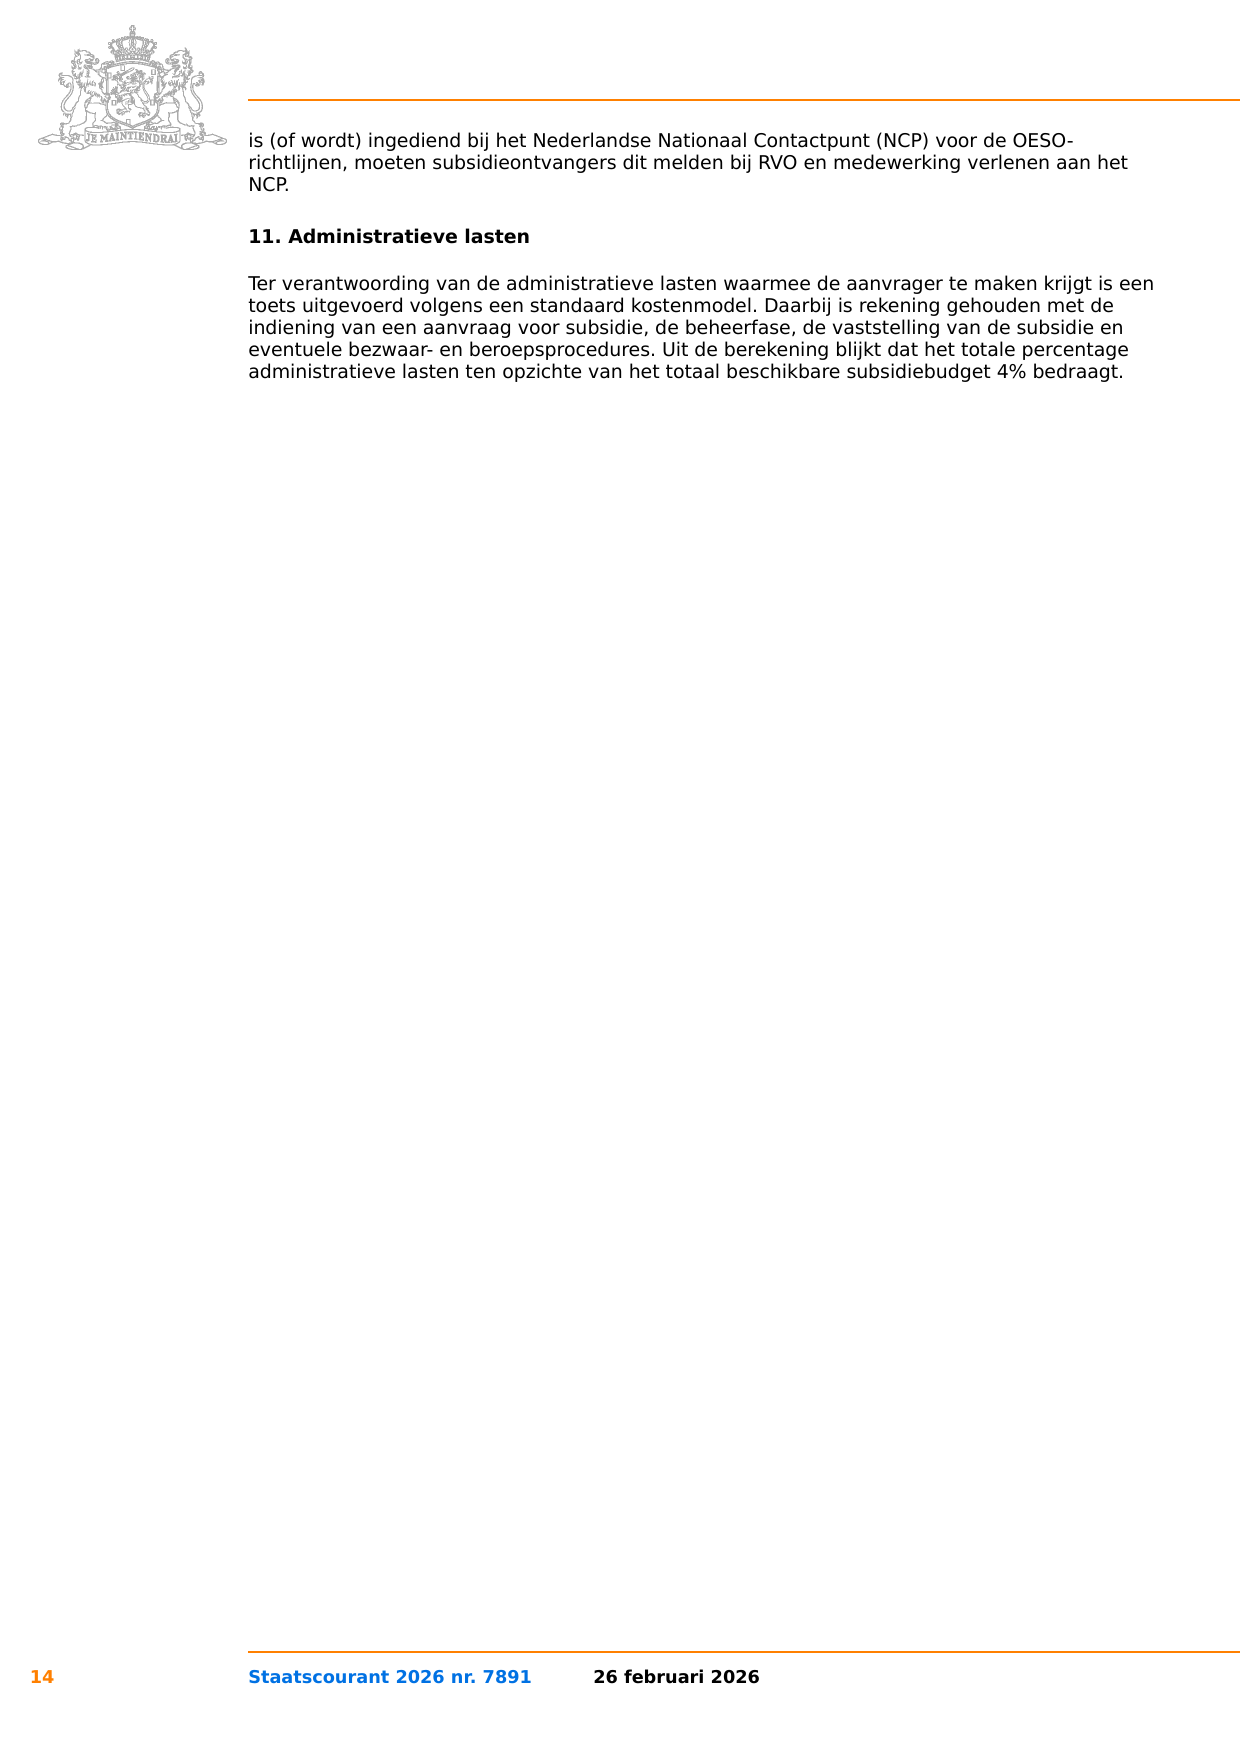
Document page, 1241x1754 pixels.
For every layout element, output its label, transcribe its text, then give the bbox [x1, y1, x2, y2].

subtitle 11. Administratieve lasten [248, 226, 1163, 248]
text Ter verantwoording van de administratieve lasten waarmee de aanvrager te maken krijgt is een toets uitgevoerd volgens een standaard kostenmodel. Daarbij is rekening gehouden met de indiening van een aanvraag voor subsidie, de beheerfase, de vaststelling van de subsidie en eventuele bezwaar- en beroepsprocedures. Uit de berekening blijkt dat het totale percentage administratieve lasten ten opzichte van het totaal beschikbare subsidiebudget 4% bedraagt. [248, 273, 1163, 383]
picture [38, 25, 227, 150]
text is (of wordt) ingediend bij het Nederlandse Nationaal Contactpunt (NCP) voor de OESO-richtlijnen, moeten subsidieontvangers dit melden bij RVO en medewerking verlenen aan het NCP. [248, 130, 1163, 196]
